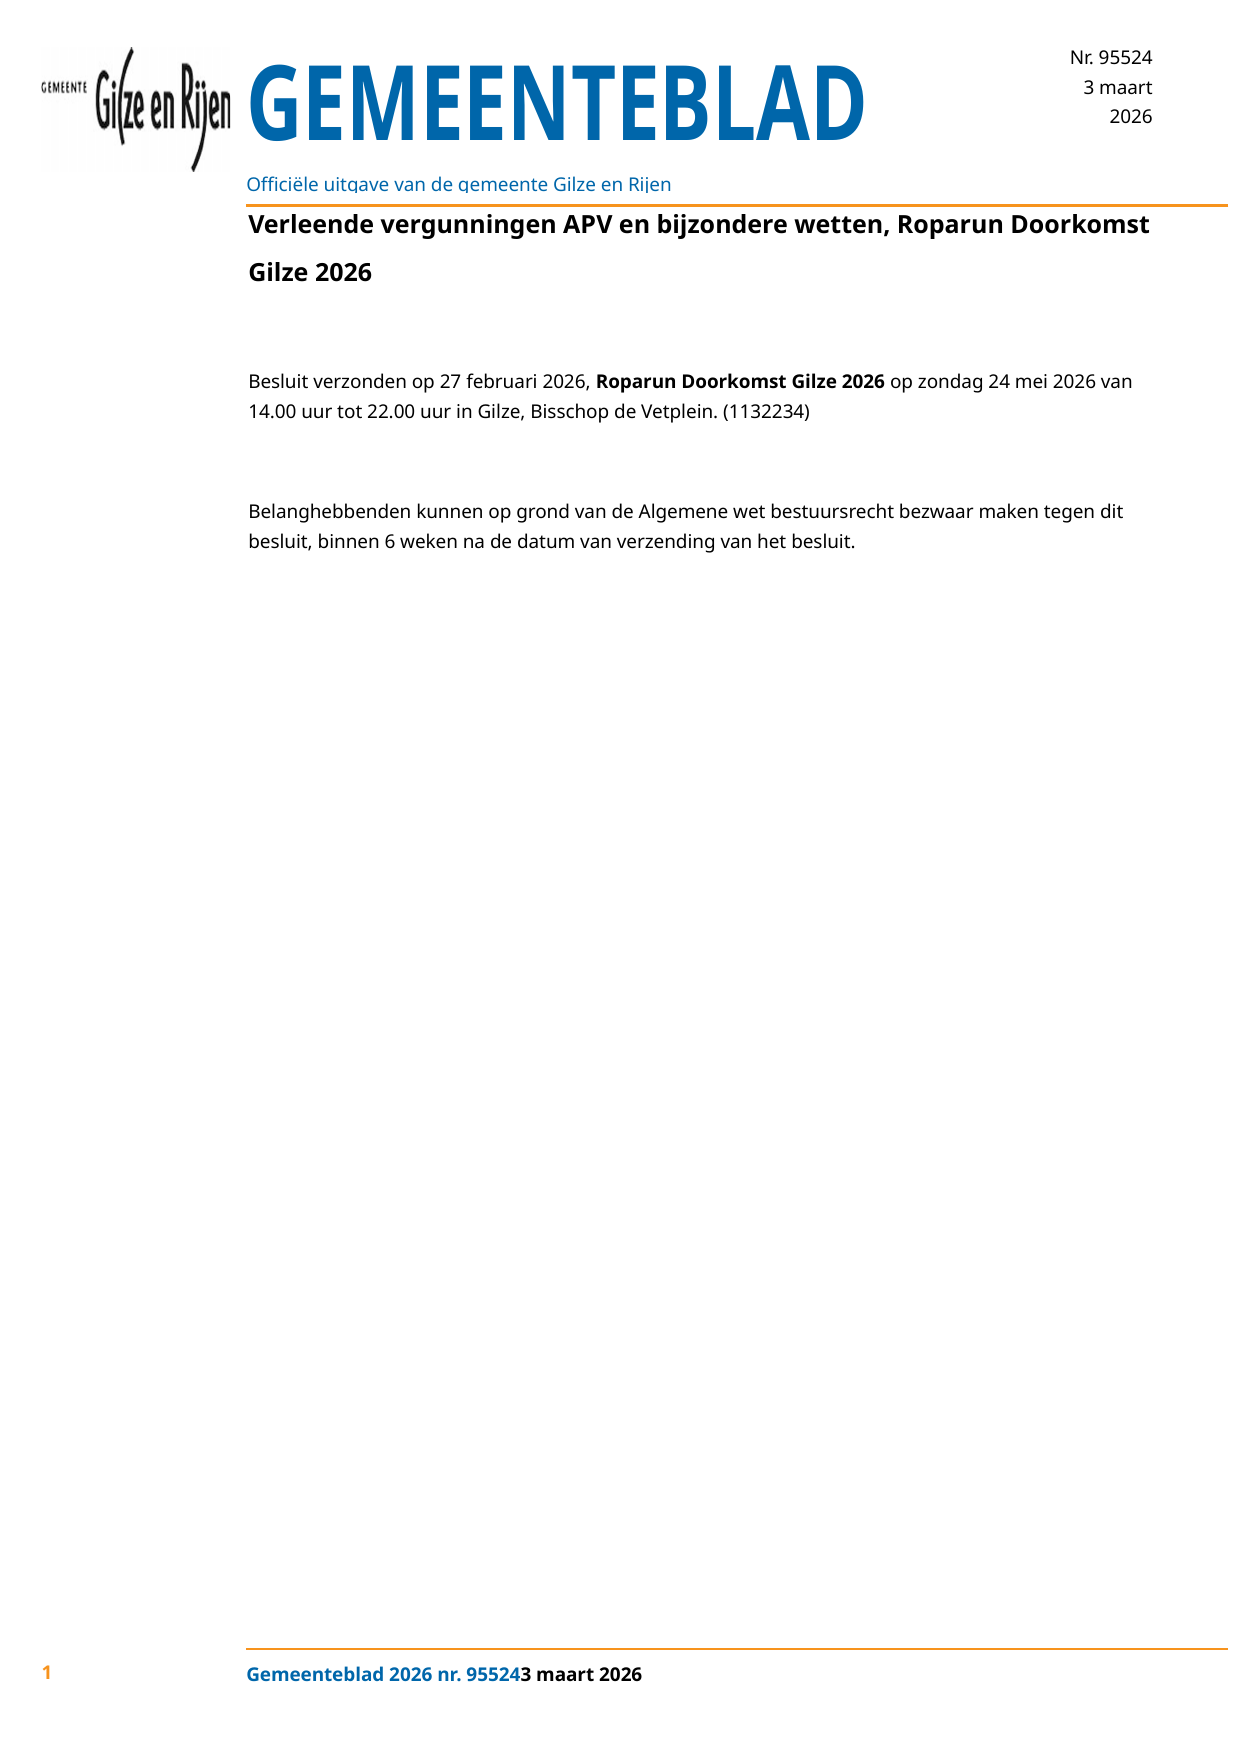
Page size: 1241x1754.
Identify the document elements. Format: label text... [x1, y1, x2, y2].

text Verleende vergunningen APV en bijzondere wetten, Roparun Doorkomst Gilze 2026 [248, 207, 1152, 288]
text Belanghebbenden kunnen op grond van de Algemene wet bestuursrecht bezwaar maken tegen dit besluit, binnen 6 weken na de datum van verzending van het besluit. [248, 499, 1152, 554]
picture [41, 47, 231, 172]
text Besluit verzonden op 27 februari 2026, Roparun Doorkomst Gilze 2026 op zondag 24 mei 2026 van 14.00 uur tot 22.00 uur in Gilze, Bisschop de Vetplein. (1132234) [248, 368, 1152, 424]
